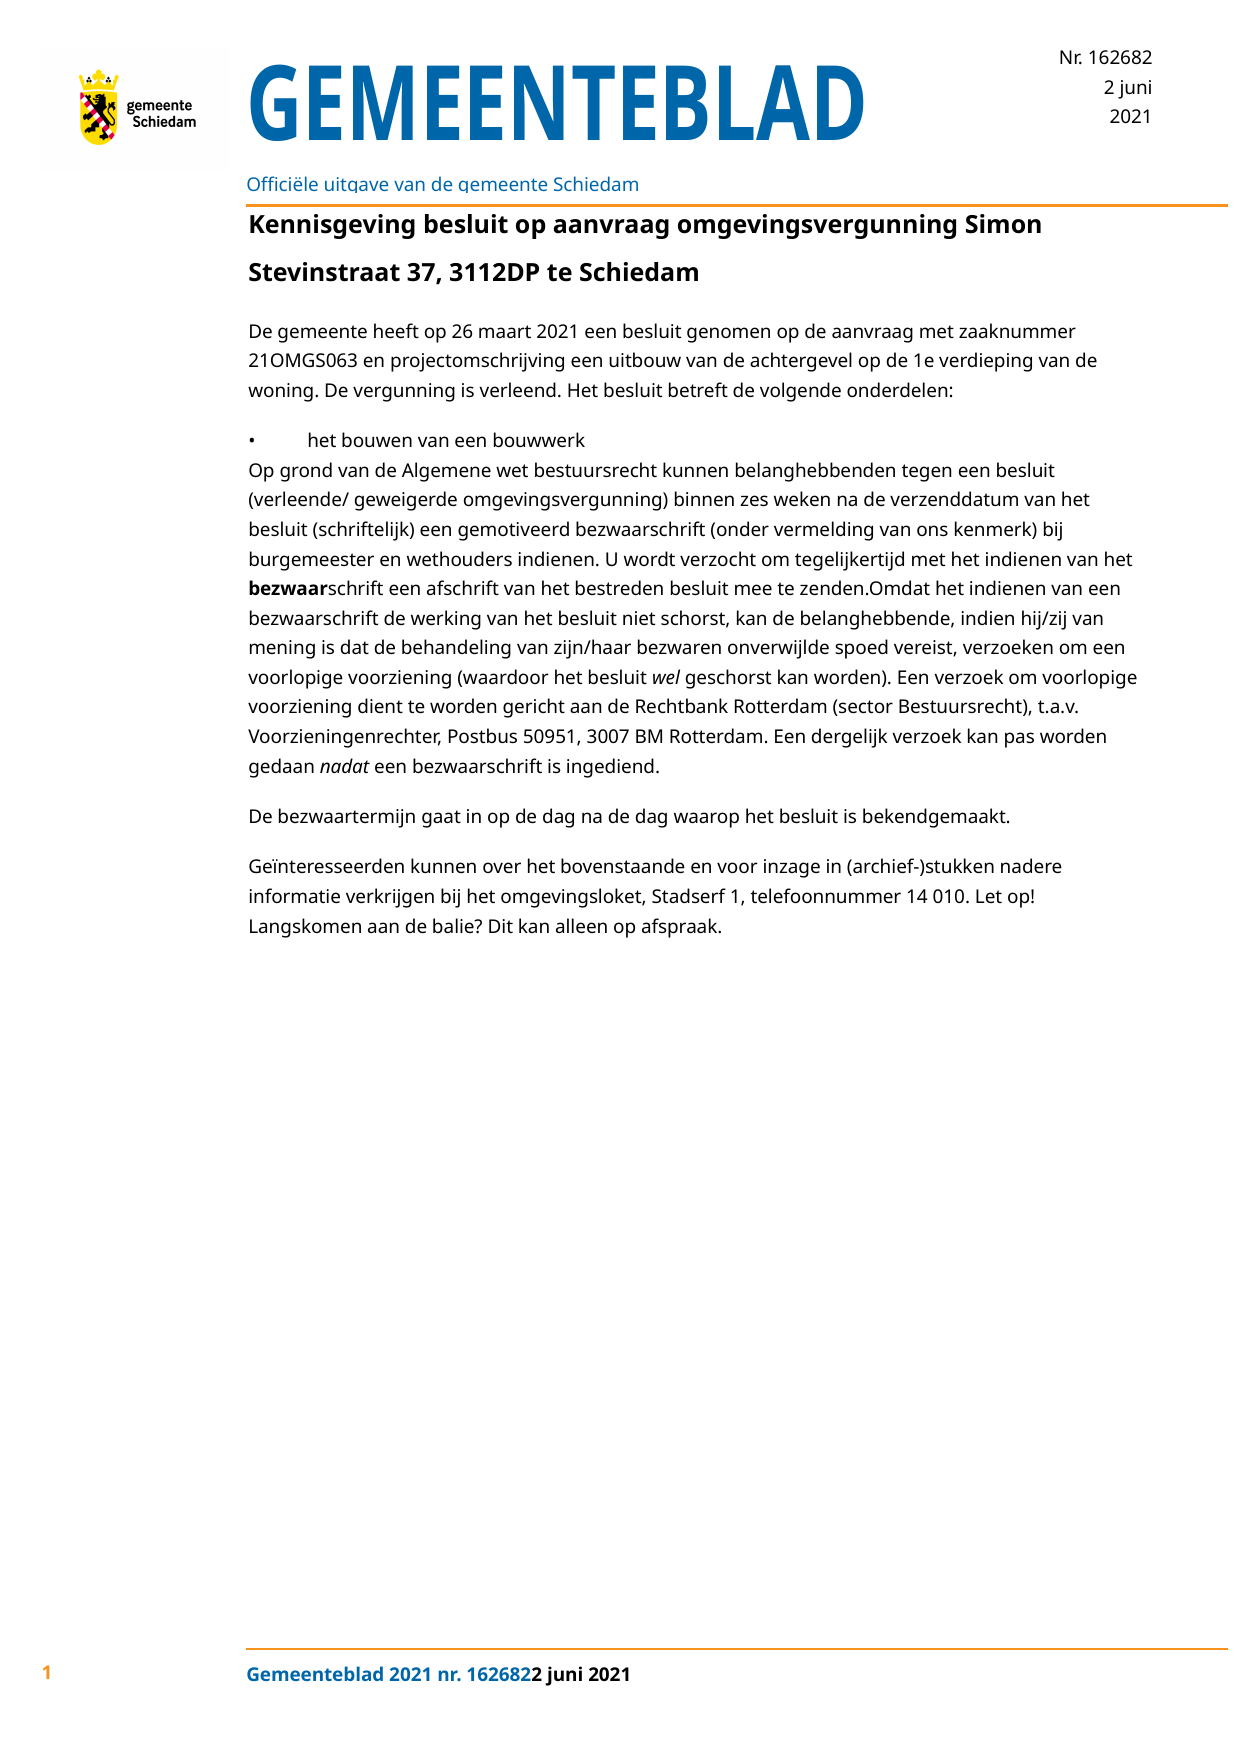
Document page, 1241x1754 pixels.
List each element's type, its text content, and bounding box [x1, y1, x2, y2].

list het bouwen van een bouwwerk [248, 427, 1152, 453]
text De bezwaartermijn gaat in op de dag na de dag waarop het besluit is bekendgemaakt. [248, 803, 1152, 829]
text De gemeente heeft op 26 maart 2021 een besluit genomen op de aanvraag met zaaknummer 21OMGS063 en projectomschrijving een uitbouw van de achtergevel op de 1e verdieping van de woning. De vergunning is verleend. Het besluit betreft de volgende onderdelen: [248, 318, 1152, 403]
picture [41, 47, 231, 172]
text Op grond van de Algemene wet bestuursrecht kunnen belanghebbenden tegen een besluit (verleende/ geweigerde omgevingsvergunning) binnen zes weken na de verzenddatum van het besluit (schriftelijk) een gemotiveerd bezwaarschrift (onder vermelding van ons kenmerk) bij burgemeester en wethouders indienen. U wordt verzocht om tegelijkertijd met het indienen van het bezwaarschrift een afschrift van het bestreden besluit mee te zenden.Omdat het indienen van een bezwaarschrift de werking van het besluit niet schorst, kan de belanghebbende, indien hij/zij van mening is dat de behandeling van zijn/haar bezwaren onverwijlde spoed vereist, verzoeken om een voorlopige voorziening (waardoor het besluit wel geschorst kan worden). Een verzoek om voorlopige voorziening dient te worden gericht aan de Rechtbank Rotterdam (sector Bestuursrecht), t.a.v. Voorzieningenrechter, Postbus 50951, 3007 BM Rotterdam. Een dergelijk verzoek kan pas worden gedaan nadat een bezwaarschrift is ingediend. [248, 457, 1152, 779]
text Geïnteresseerden kunnen over het bovenstaande en voor inzage in (archief-)stukken nadere informatie verkrijgen bij het omgevingsloket, Stadserf 1, telefoonnummer 14 010. Let op! Langskomen aan de balie? Dit kan alleen op afspraak. [248, 854, 1152, 939]
text Kennisgeving besluit op aanvraag omgevingsvergunning Simon Stevinstraat 37, 3112DP te Schiedam [248, 207, 1152, 288]
